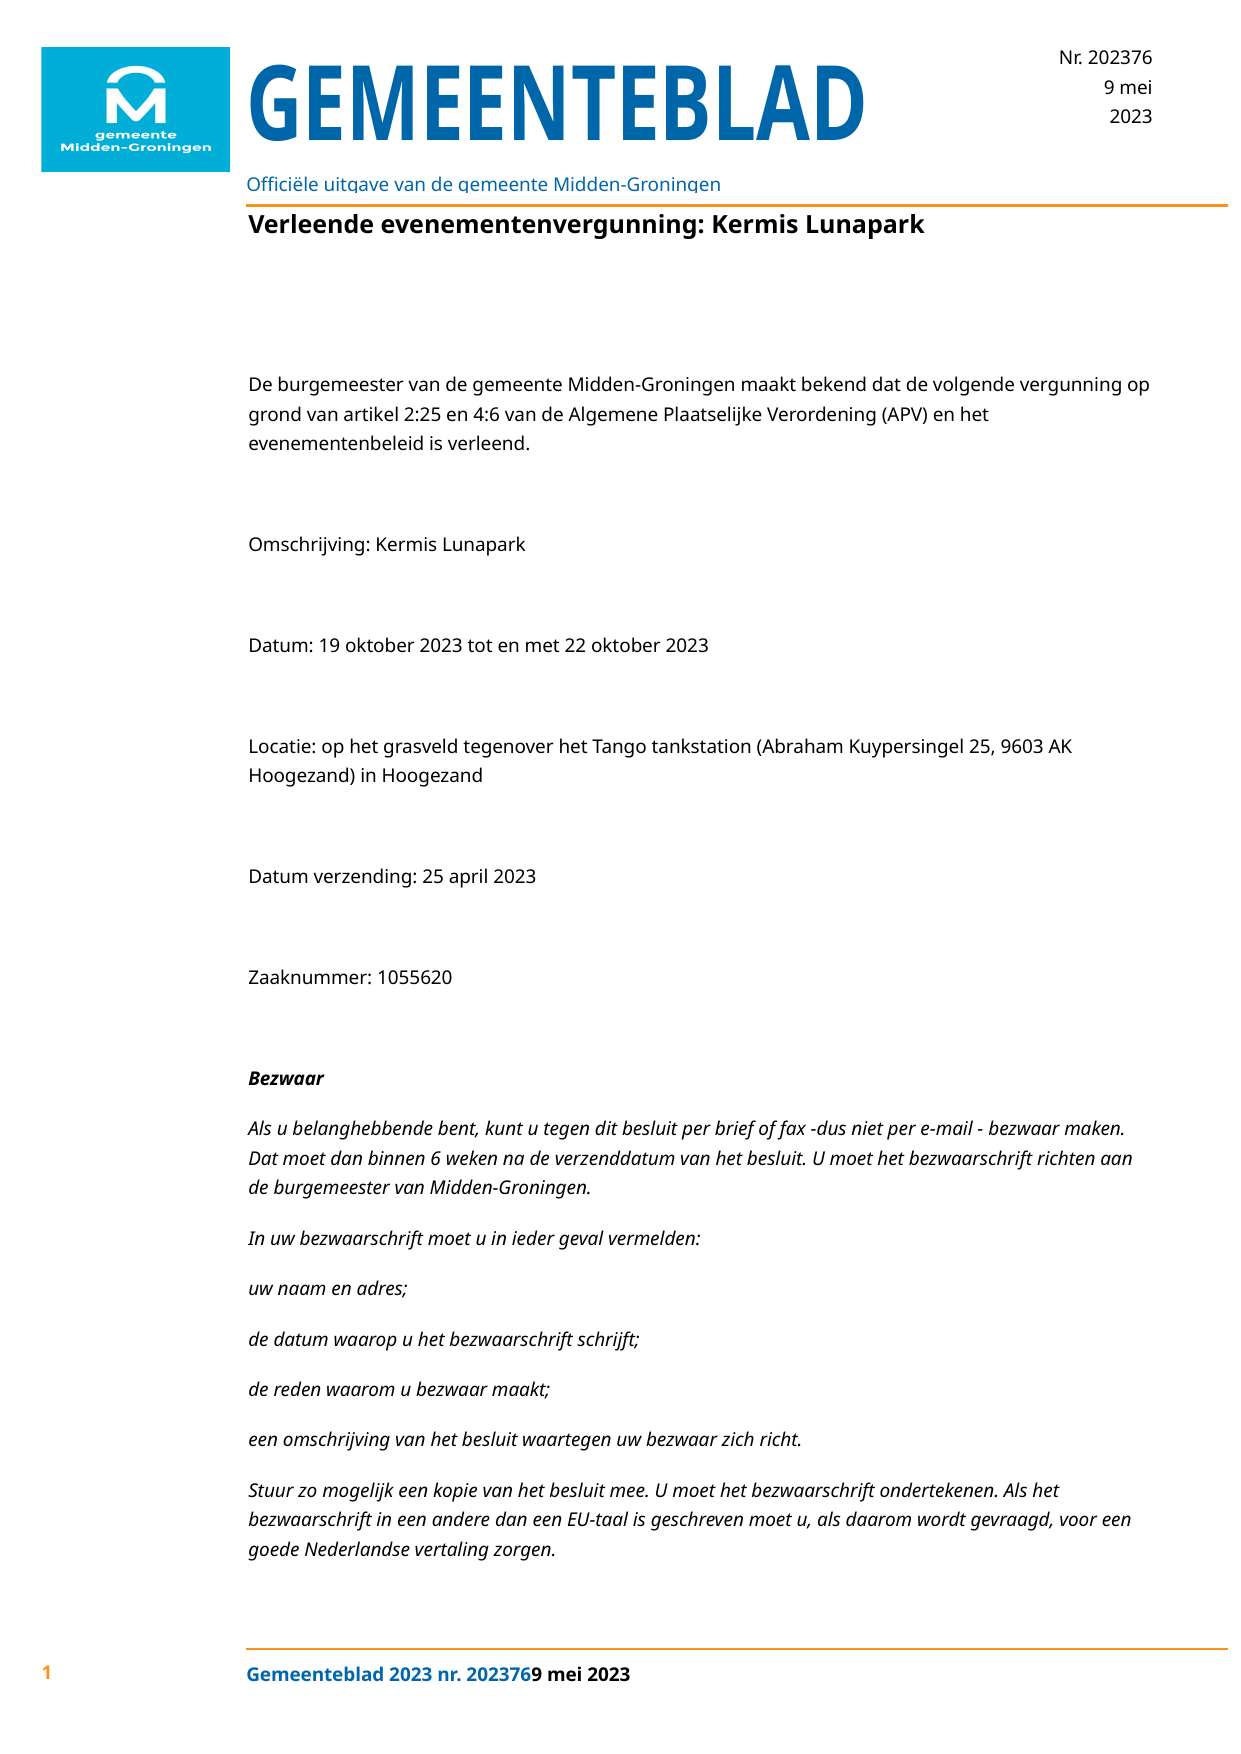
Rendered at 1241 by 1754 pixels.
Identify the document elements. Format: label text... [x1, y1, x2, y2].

text Locatie: op het grasveld tegenover het Tango tankstation (Abraham Kuypersingel 25, 9603 AK Hoogezand) in Hoogezand [248, 733, 1152, 788]
text Bezwaar [248, 1065, 1152, 1091]
text de reden waarom u bezwaar maakt; [248, 1376, 1152, 1402]
text Omschrijving: Kermis Lunapark [248, 531, 1152, 557]
text een omschrijving van het besluit waartegen uw bezwaar zich richt. [248, 1427, 1152, 1452]
text In uw bezwaarschrift moet u in ieder geval vermelden: [248, 1225, 1152, 1251]
picture [107, 89, 165, 122]
text Zaaknummer: 1055620 [248, 964, 1152, 990]
text Verleende evenementenvergunning: Kermis Lunapark [248, 207, 1152, 241]
text Datum verzending: 25 april 2023 [248, 863, 1152, 889]
text uw naam en adres; [248, 1275, 1152, 1301]
text De burgemeester van de gemeente Midden-Groningen maakt bekend dat de volgende vergunning op grond van artikel 2:25 en 4:6 van de Algemene Plaatselijke Verordening (APV) en het evenementenbeleid is verleend. [248, 371, 1152, 456]
text de datum waarop u het bezwaarschrift schrijft; [248, 1326, 1152, 1351]
picture [108, 66, 164, 82]
picture [184, 146, 190, 153]
text Als u belanghebbende bent, kunt u tegen dit besluit per brief of fax -dus niet per e-mail - bezwaar maken. Dat moet dan binnen 6 weken na de verzenddatum van het besluit. U moet het bezwaarschrift richten aan de burgemeester van Midden-Groningen. [248, 1115, 1152, 1200]
text Stuur zo mogelijk een kopie van het besluit mee. U moet het bezwaarschrift ondertekenen. Als het bezwaarschrift in een andere dan een EU-taal is geschreven moet u, als daarom wordt gevraagd, voor een goede Nederlandse vertaling zorgen. [248, 1477, 1152, 1562]
text Datum: 19 oktober 2023 tot en met 22 oktober 2023 [248, 632, 1152, 658]
